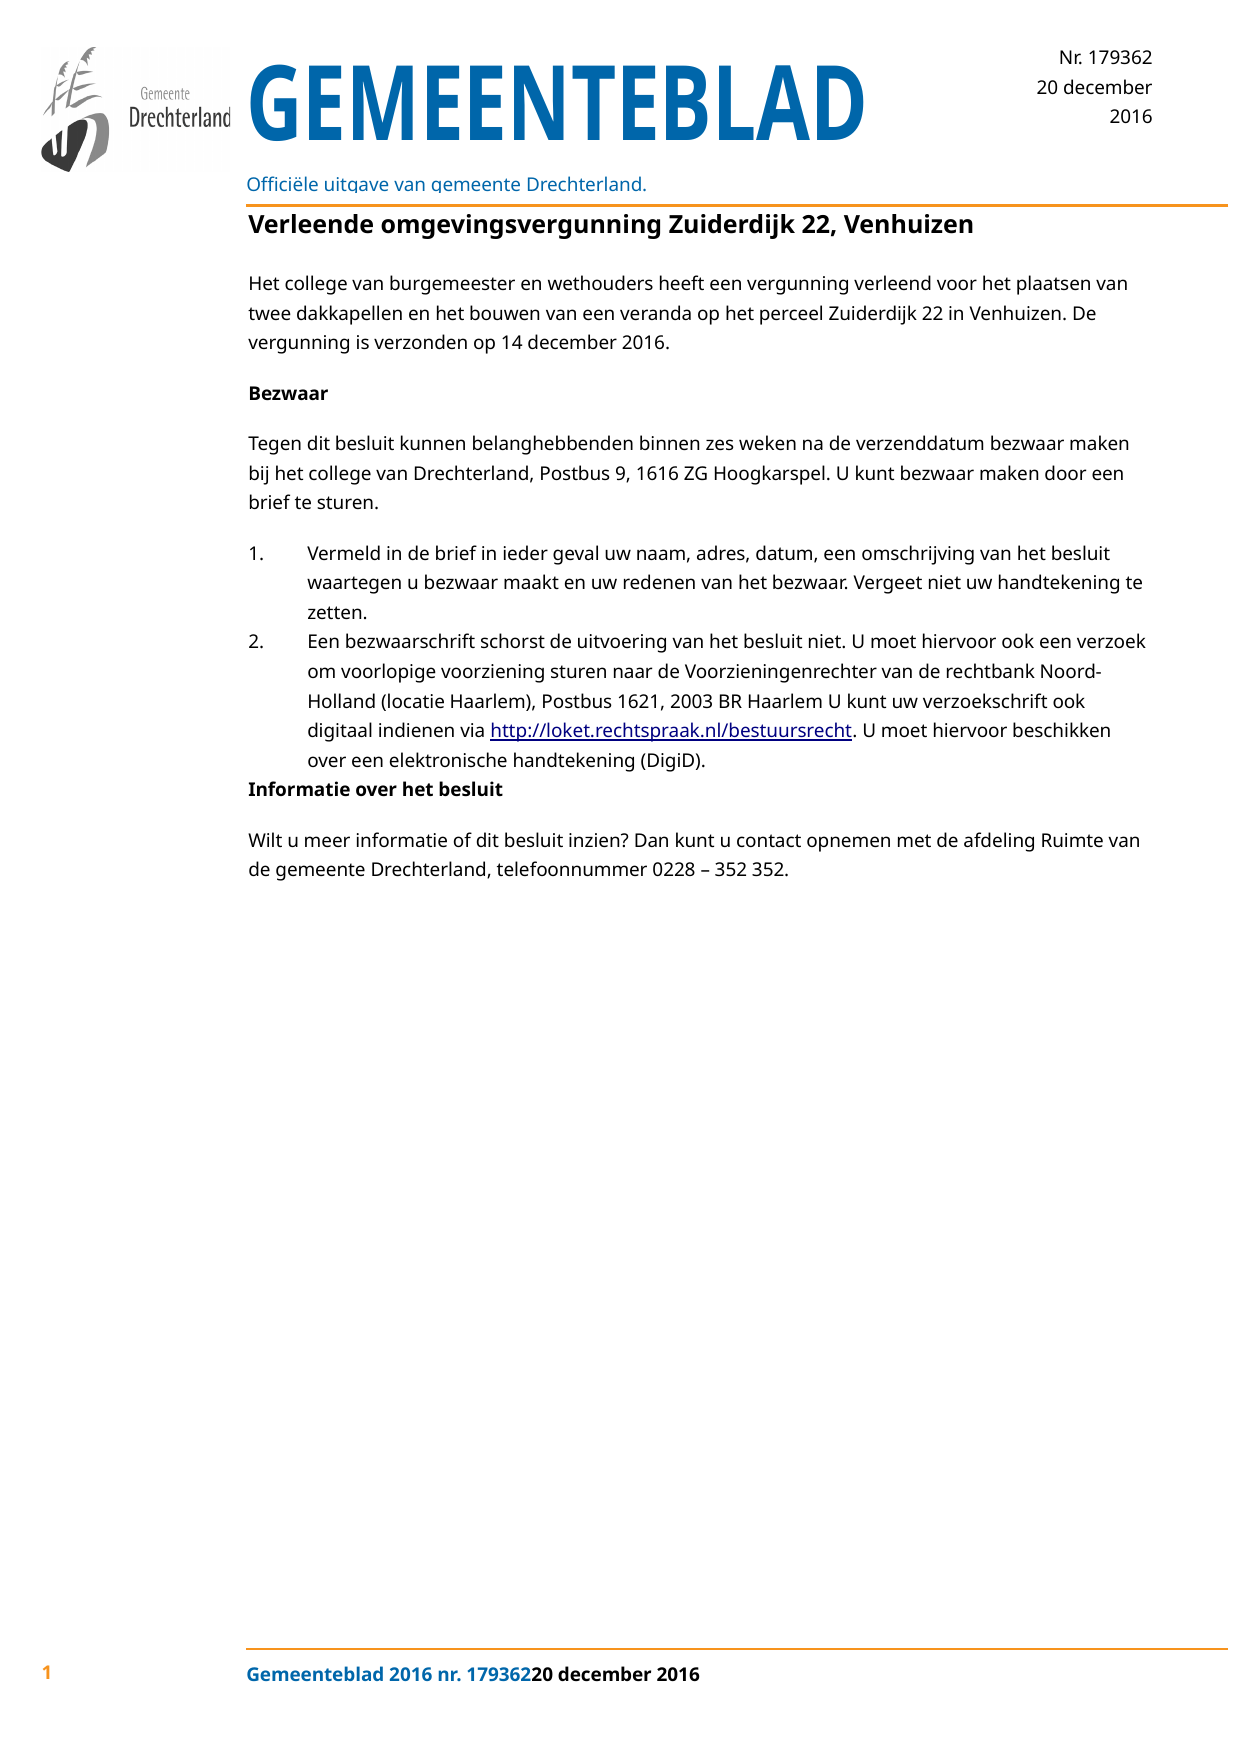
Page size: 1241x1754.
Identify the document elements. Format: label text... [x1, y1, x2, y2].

list Vermeld in de brief in ieder geval uw naam, adres, datum, een omschrijving van het besluit waartegen u bezwaar maakt en uw redenen van het bezwaar. Vergeet niet uw handtekening te zetten. [248, 540, 1152, 625]
text Informatie over het besluit [248, 777, 1152, 802]
text Het college van burgemeester en wethouders heeft een vergunning verleend voor het plaatsen van twee dakkapellen en het bouwen van een veranda op het perceel Zuiderdijk 22 in Venhuizen. De vergunning is verzonden op 14 december 2016. [248, 270, 1152, 355]
text Verleende omgevingsvergunning Zuiderdijk 22, Venhuizen [248, 207, 1152, 241]
text Bezwaar [248, 380, 1152, 406]
picture [41, 47, 231, 172]
text Wilt u meer informatie of dit besluit inzien? Dan kunt u contact opnemen met de afdeling Ruimte van de gemeente Drechterland, telefoonnummer 0228 – 352 352. [248, 827, 1152, 882]
text Tegen dit besluit kunnen belanghebbenden binnen zes weken na de verzenddatum bezwaar maken bij het college van Drechterland, Postbus 9, 1616 ZG Hoogkarspel. U kunt bezwaar maken door een brief te sturen. [248, 430, 1152, 515]
list Een bezwaarschrift schorst de uitvoering van het besluit niet. U moet hiervoor ook een verzoek om voorlopige voorziening sturen naar de Voorzieningenrechter van de rechtbank Noord-Holland (locatie Haarlem), Postbus 1621, 2003 BR Haarlem U kunt uw verzoekschrift ook digitaal indienen via http://loket.rechtspraak.nl/bestuursrecht. U moet hiervoor beschikken over een elektronische handtekening (DigiD). [248, 629, 1152, 773]
